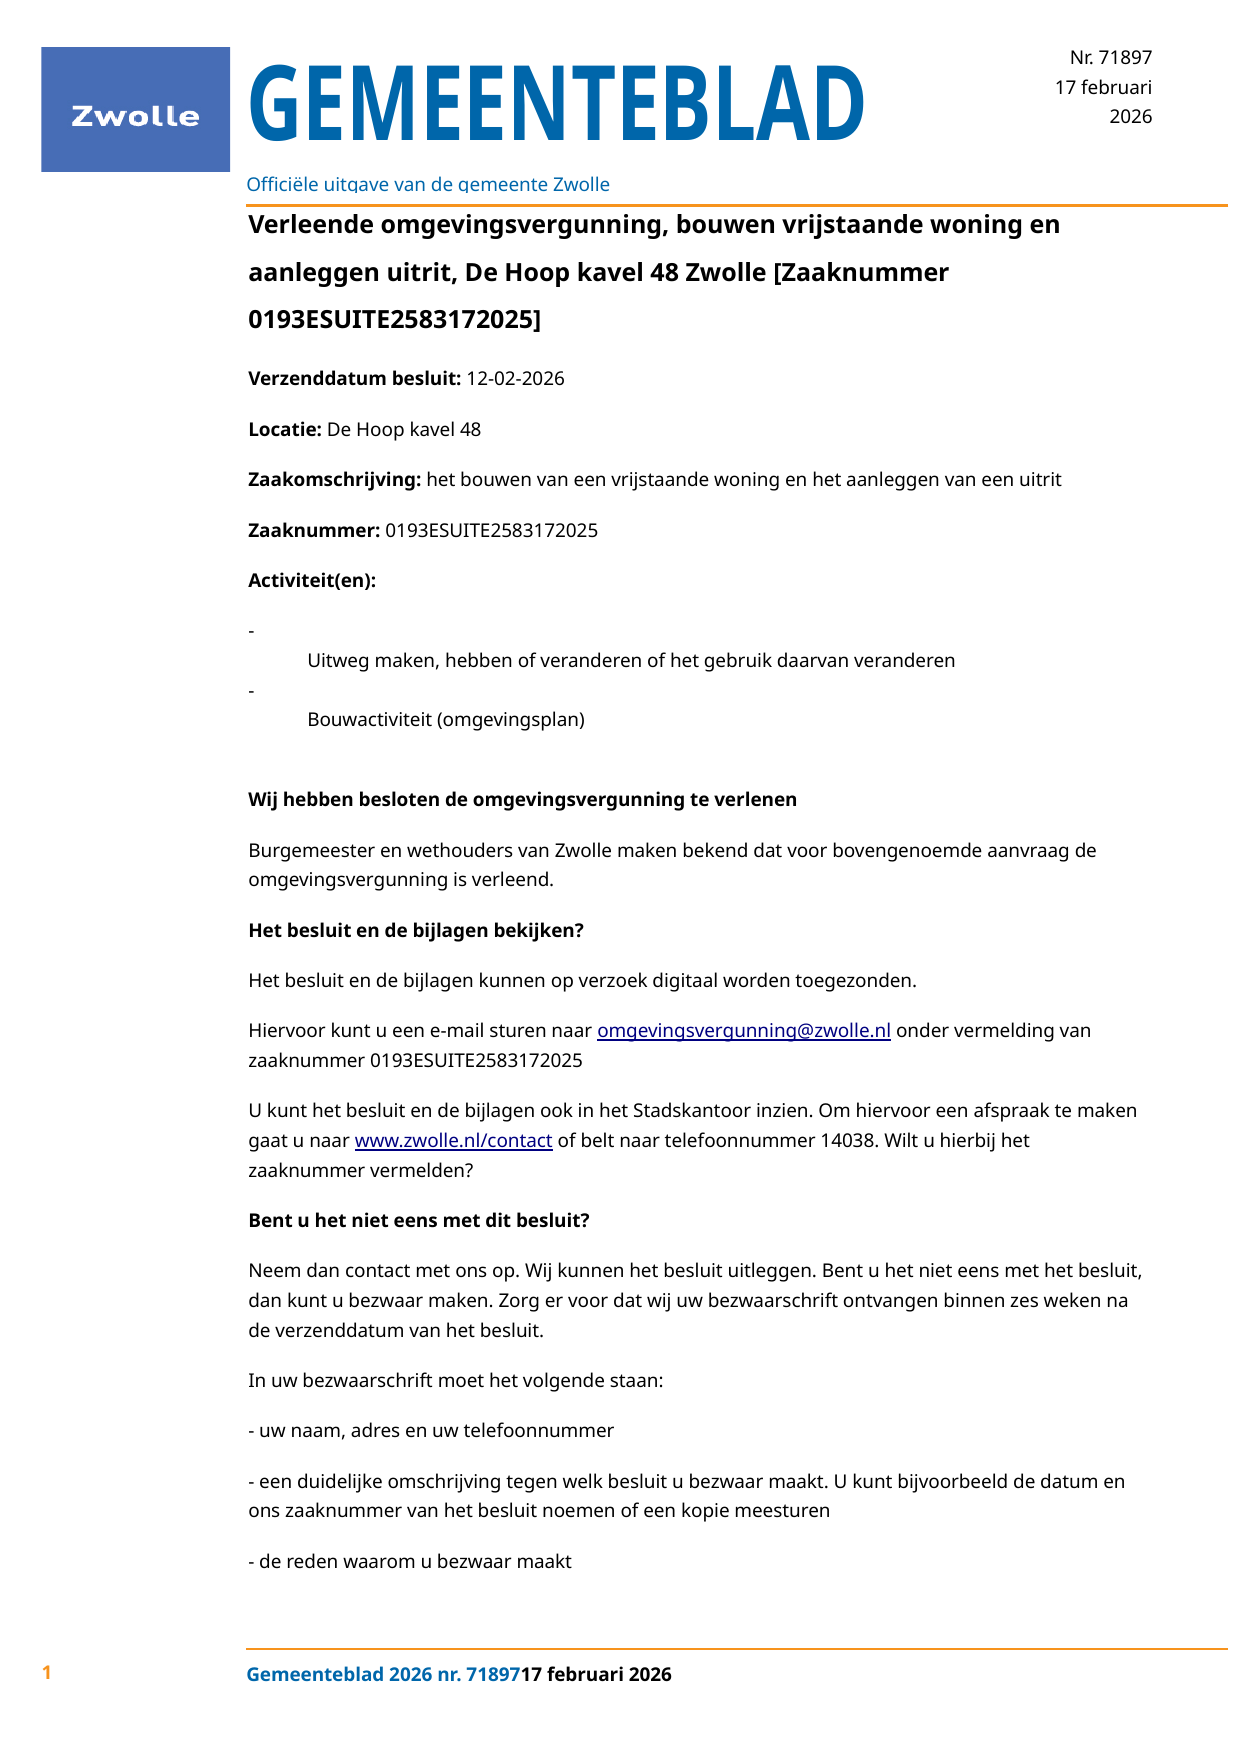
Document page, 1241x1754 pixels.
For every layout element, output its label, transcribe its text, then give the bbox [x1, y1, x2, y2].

list Uitweg maken, hebben of veranderen of het gebruik daarvan veranderen [248, 647, 1152, 673]
text Activiteit(en): [248, 567, 1152, 593]
text U kunt het besluit en de bijlagen ook in het Stadskantoor inzien. Om hiervoor een afspraak te maken gaat u naar www.zwolle.nl/contact of belt naar telefoonnummer 14038. Wilt u hierbij het zaaknummer vermelden? [248, 1098, 1152, 1182]
text - uw naam, adres en uw telefoonnummer [248, 1418, 1152, 1443]
text - de reden waarom u bezwaar maakt [248, 1548, 1152, 1574]
text Hiervoor kunt u een e-mail sturen naar omgevingsvergunning@zwolle.nl onder vermelding van zaaknummer 0193ESUITE2583172025 [248, 1018, 1152, 1073]
text - een duidelijke omschrijving tegen welk besluit u bezwaar maakt. U kunt bijvoorbeeld de datum en ons zaaknummer van het besluit noemen of een kopie meesturen [248, 1468, 1152, 1523]
text Verzenddatum besluit: 12-02-2026 [248, 366, 1152, 391]
picture [41, 47, 231, 172]
text Zaaknummer: 0193ESUITE2583172025 [248, 517, 1152, 542]
text Het besluit en de bijlagen kunnen op verzoek digitaal worden toegezonden. [248, 967, 1152, 993]
text In uw bezwaarschrift moet het volgende staan: [248, 1367, 1152, 1393]
text Locatie: De Hoop kavel 48 [248, 416, 1152, 442]
text Bent u het niet eens met dit besluit? [248, 1207, 1152, 1233]
text Neem dan contact met ons op. Wij kunnen het besluit uitleggen. Bent u het niet eens met het besluit, dan kunt u bezwaar maken. Zorg er voor dat wij uw bezwaarschrift ontvangen binnen zes weken na de verzenddatum van het besluit. [248, 1258, 1152, 1342]
list Bouwactiviteit (omgevingsplan) [248, 706, 1152, 732]
text Burgemeester en wethouders van Zwolle maken bekend dat voor bovengenoemde aanvraag de omgevingsvergunning is verleend. [248, 837, 1152, 892]
text Zaakomschrijving: het bouwen van een vrijstaande woning en het aanleggen van een uitrit [248, 466, 1152, 492]
text Verleende omgevingsvergunning, bouwen vrijstaande woning en aanleggen uitrit, De Hoop kavel 48 Zwolle [Zaaknummer 0193ESUITE2583172025] [248, 207, 1152, 336]
text Wij hebben besloten de omgevingsvergunning te verlenen [248, 786, 1152, 812]
text Het besluit en de bijlagen bekijken? [248, 917, 1152, 942]
